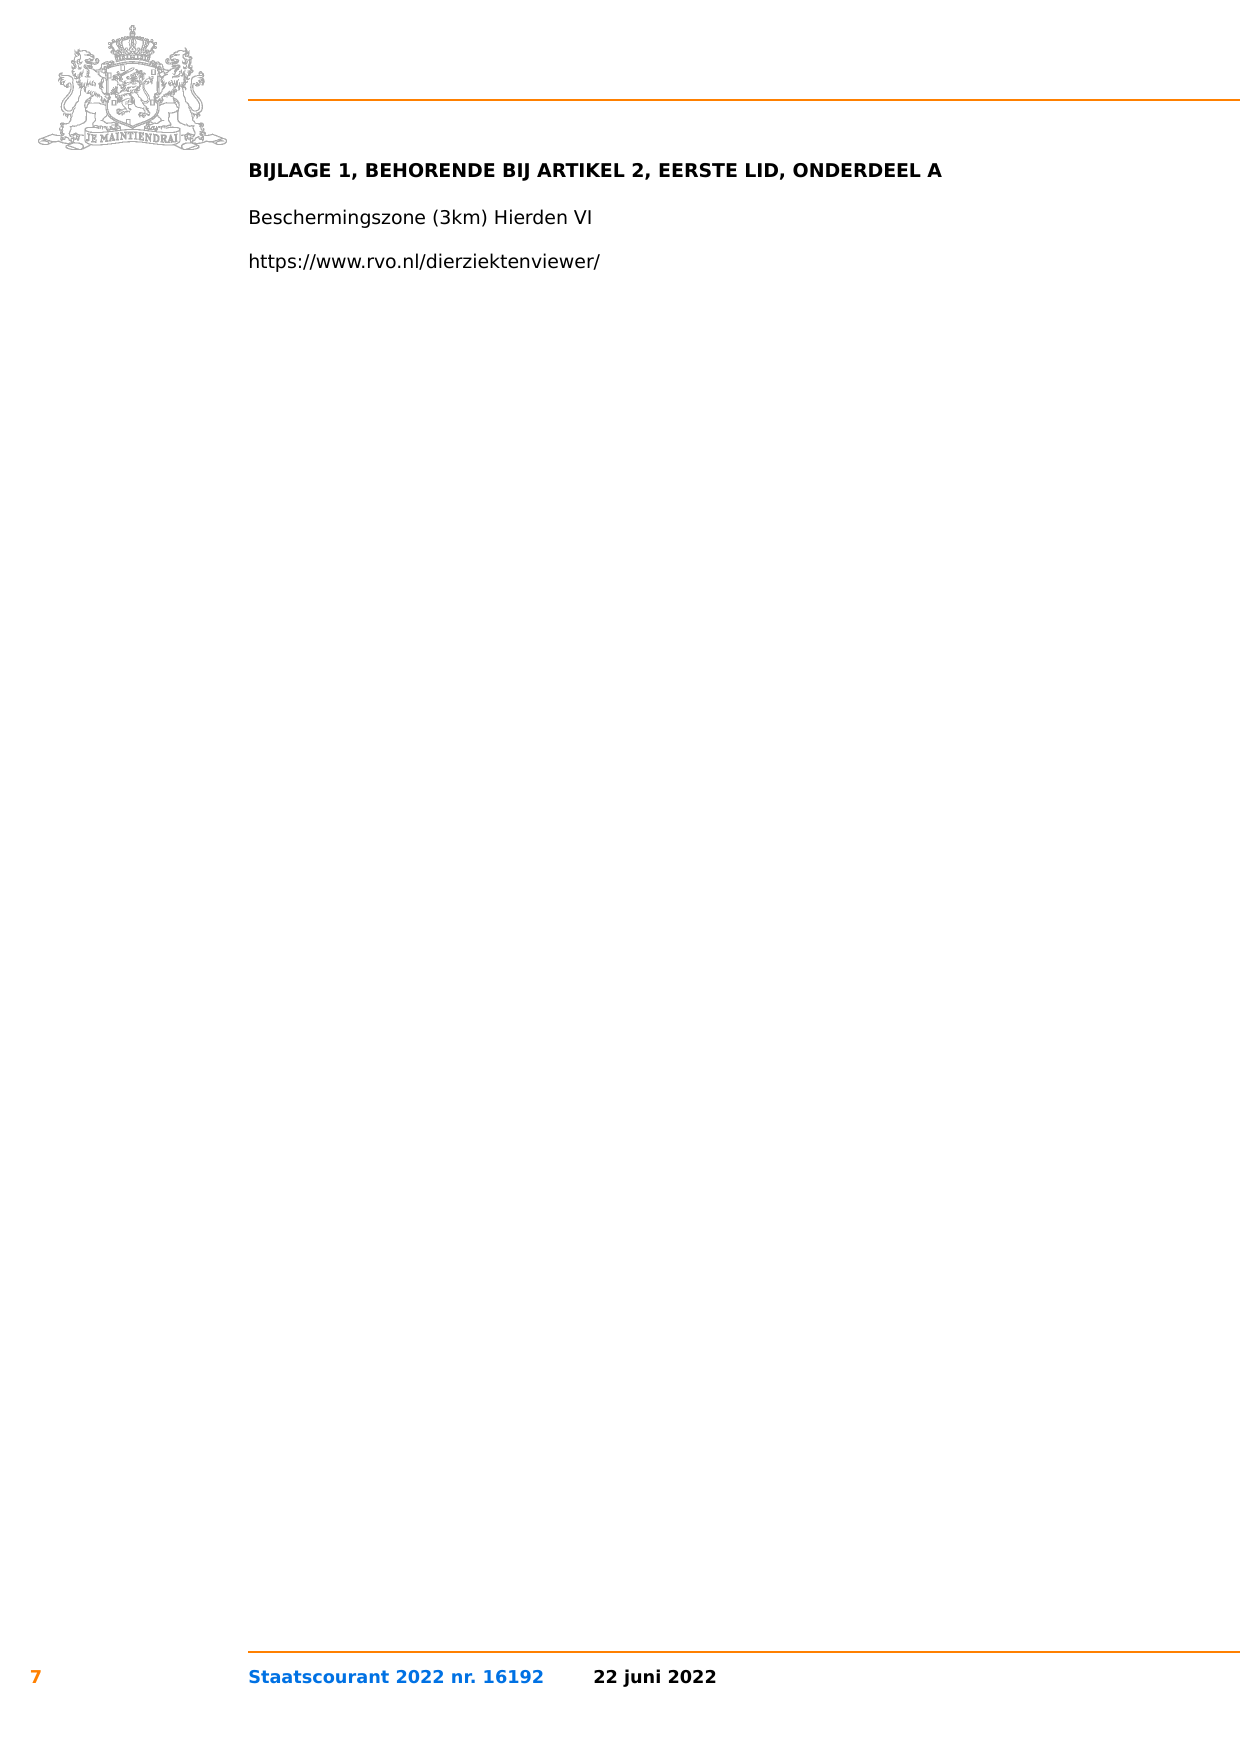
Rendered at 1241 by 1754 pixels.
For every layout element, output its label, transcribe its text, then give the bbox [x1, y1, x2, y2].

picture [38, 25, 227, 150]
subtitle BIJLAGE 1, BEHORENDE BIJ ARTIKEL 2, EERSTE LID, ONDERDEEL A [248, 160, 1163, 182]
text Beschermingszone (3km) Hierden VI [248, 207, 1163, 229]
text https://www.rvo.nl/dierziektenviewer/ [248, 251, 1163, 273]
